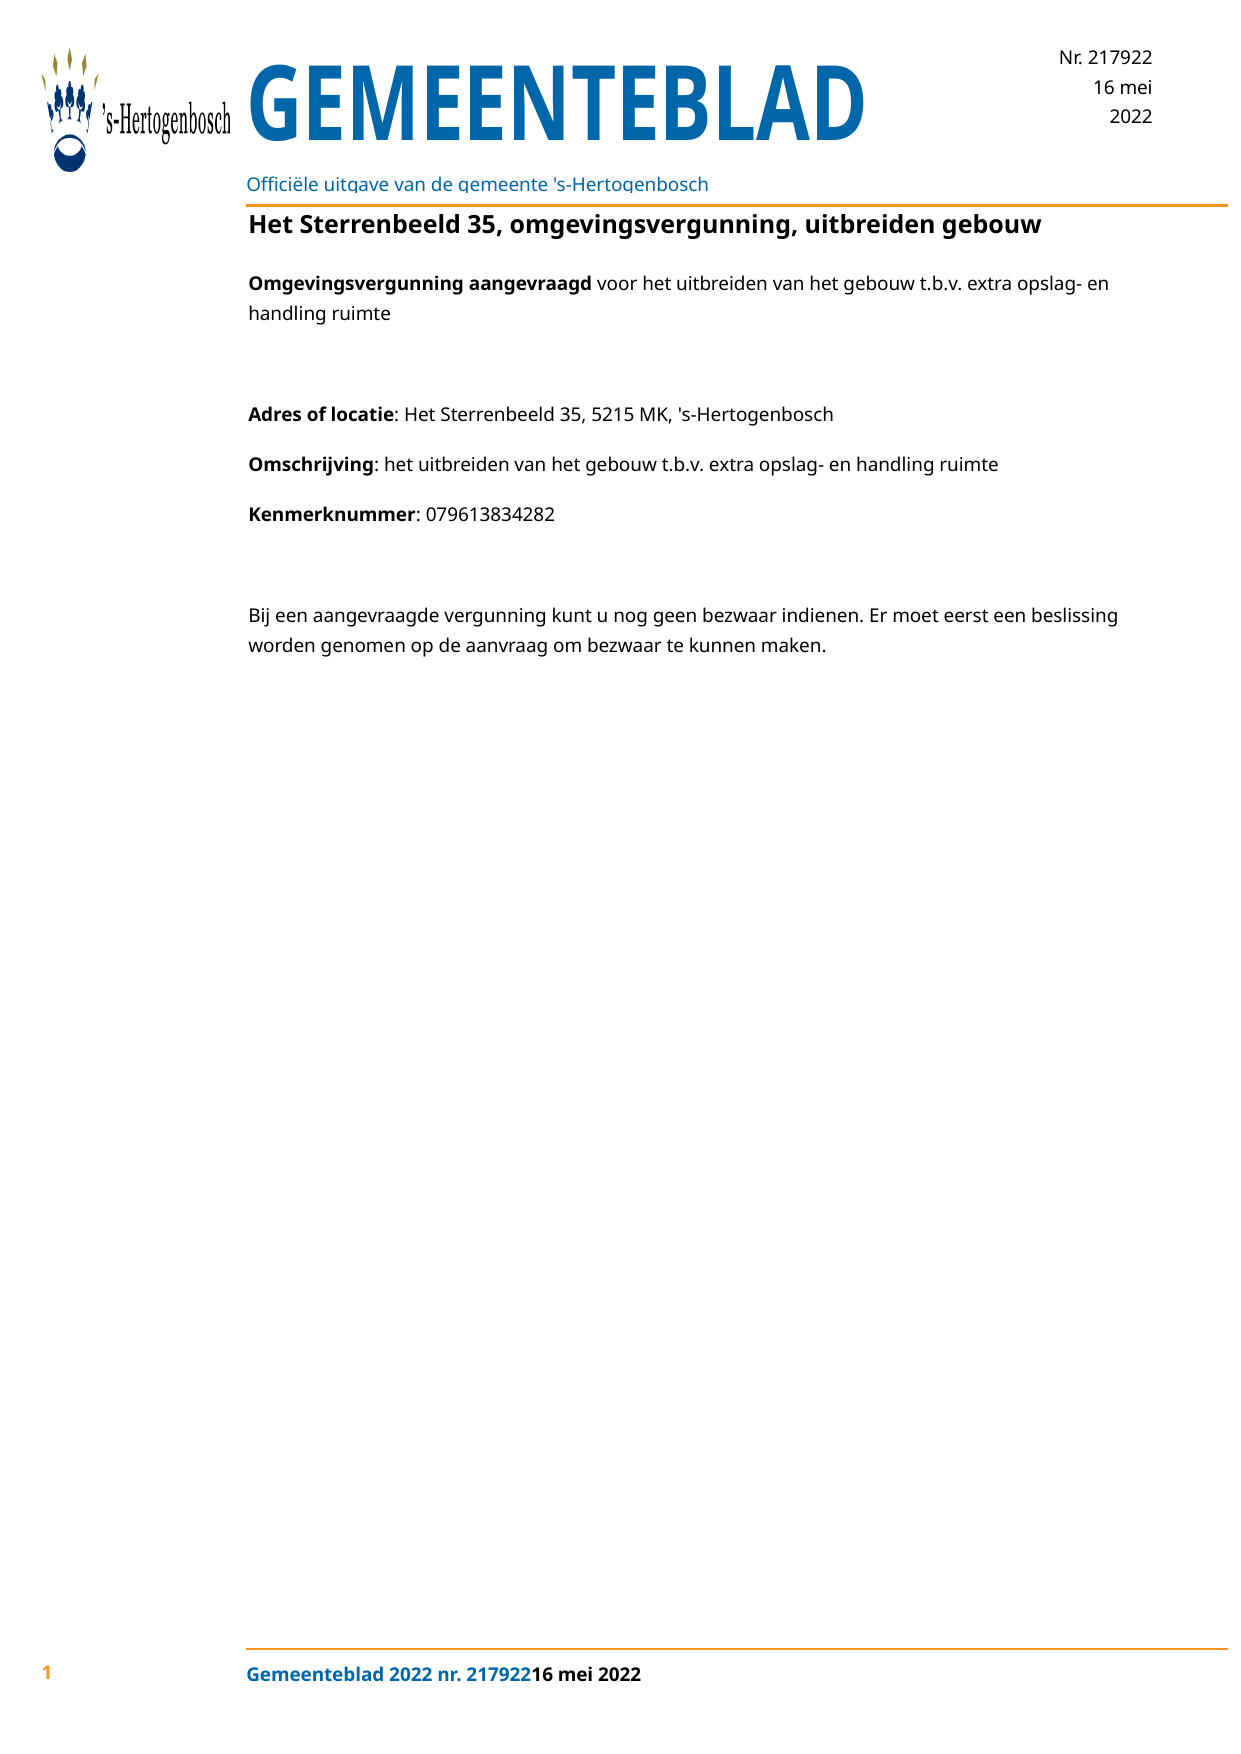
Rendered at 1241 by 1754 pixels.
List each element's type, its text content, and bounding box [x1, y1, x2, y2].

text Adres of locatie: Het Sterrenbeeld 35, 5215 MK, 's-Hertogenbosch [248, 401, 1152, 426]
text Kenmerknummer: 079613834282 [248, 502, 1152, 527]
text Omschrijving: het uitbreiden van het gebouw t.b.v. extra opslag- en handling ruimte [248, 451, 1152, 477]
picture [41, 47, 231, 172]
text Bij een aangevraagde vergunning kunt u nog geen bezwaar indienen. Er moet eerst een beslissing worden genomen op de aanvraag om bezwaar te kunnen maken. [248, 602, 1152, 658]
text Omgevingsvergunning aangevraagd voor het uitbreiden van het gebouw t.b.v. extra opslag- en handling ruimte [248, 270, 1152, 326]
text Het Sterrenbeeld 35, omgevingsvergunning, uitbreiden gebouw [248, 207, 1152, 241]
